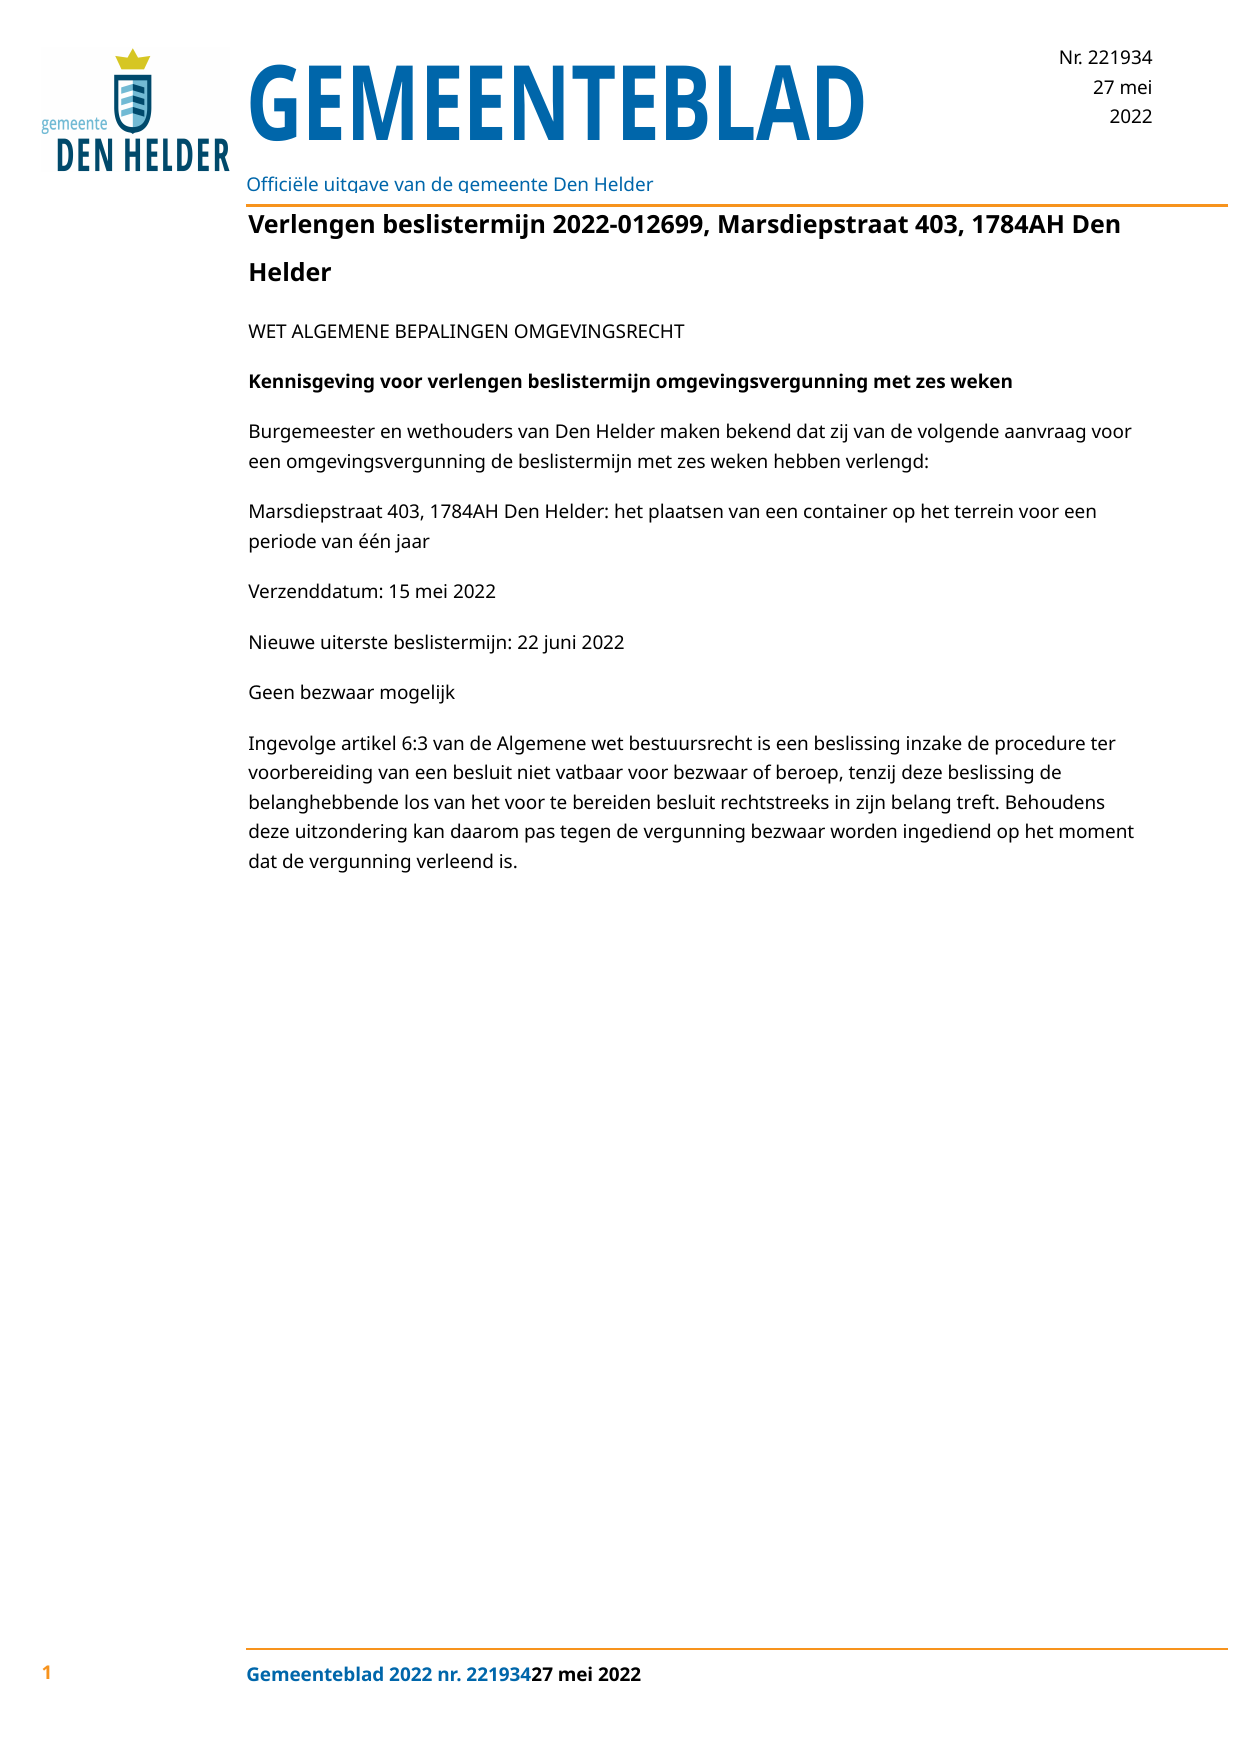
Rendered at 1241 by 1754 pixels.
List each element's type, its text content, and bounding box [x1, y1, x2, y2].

picture [100, 154, 106, 172]
picture [220, 160, 224, 172]
text Kennisgeving voor verlengen beslistermijn omgevingsvergunning met zes weken [248, 368, 1152, 394]
picture [182, 144, 187, 165]
text Nieuwe uiterste beslistermijn: 22 juni 2022 [248, 629, 1152, 655]
text Geen bezwaar mogelijk [248, 679, 1152, 705]
text Verlengen beslistermijn 2022-012699, Marsdiepstraat 403, 1784AH Den Helder [248, 207, 1152, 288]
picture [130, 157, 135, 172]
text WET ALGEMENE BEPALINGEN OMGEVINGSRECHT [248, 318, 1152, 344]
text Burgemeester en wethouders van Den Helder maken bekend dat zij van de volgende aanvraag voor een omgevingsvergunning de beslistermijn met zes weken hebben verlengd: [248, 419, 1152, 474]
text Marsdiepstraat 403, 1784AH Den Helder: het plaatsen van een container op het terrein voor een periode van één jaar [248, 499, 1152, 554]
picture [41, 47, 231, 172]
picture [63, 144, 68, 165]
text Ingevolge artikel 6:3 van de Algemene wet bestuursrecht is een beslissing inzake de procedure ter voorbereiding van een besluit niet vatbaar voor bezwaar of beroep, tenzij deze beslissing de belanghebbende los van het voor te bereiden besluit rechtstreeks in zijn belang treft. Behoudens deze uitzondering kan daarom pas tegen de vergunning bezwaar worden ingediend op het moment dat de vergunning verleend is. [248, 730, 1152, 874]
text Verzenddatum: 15 mei 2022 [248, 579, 1152, 604]
